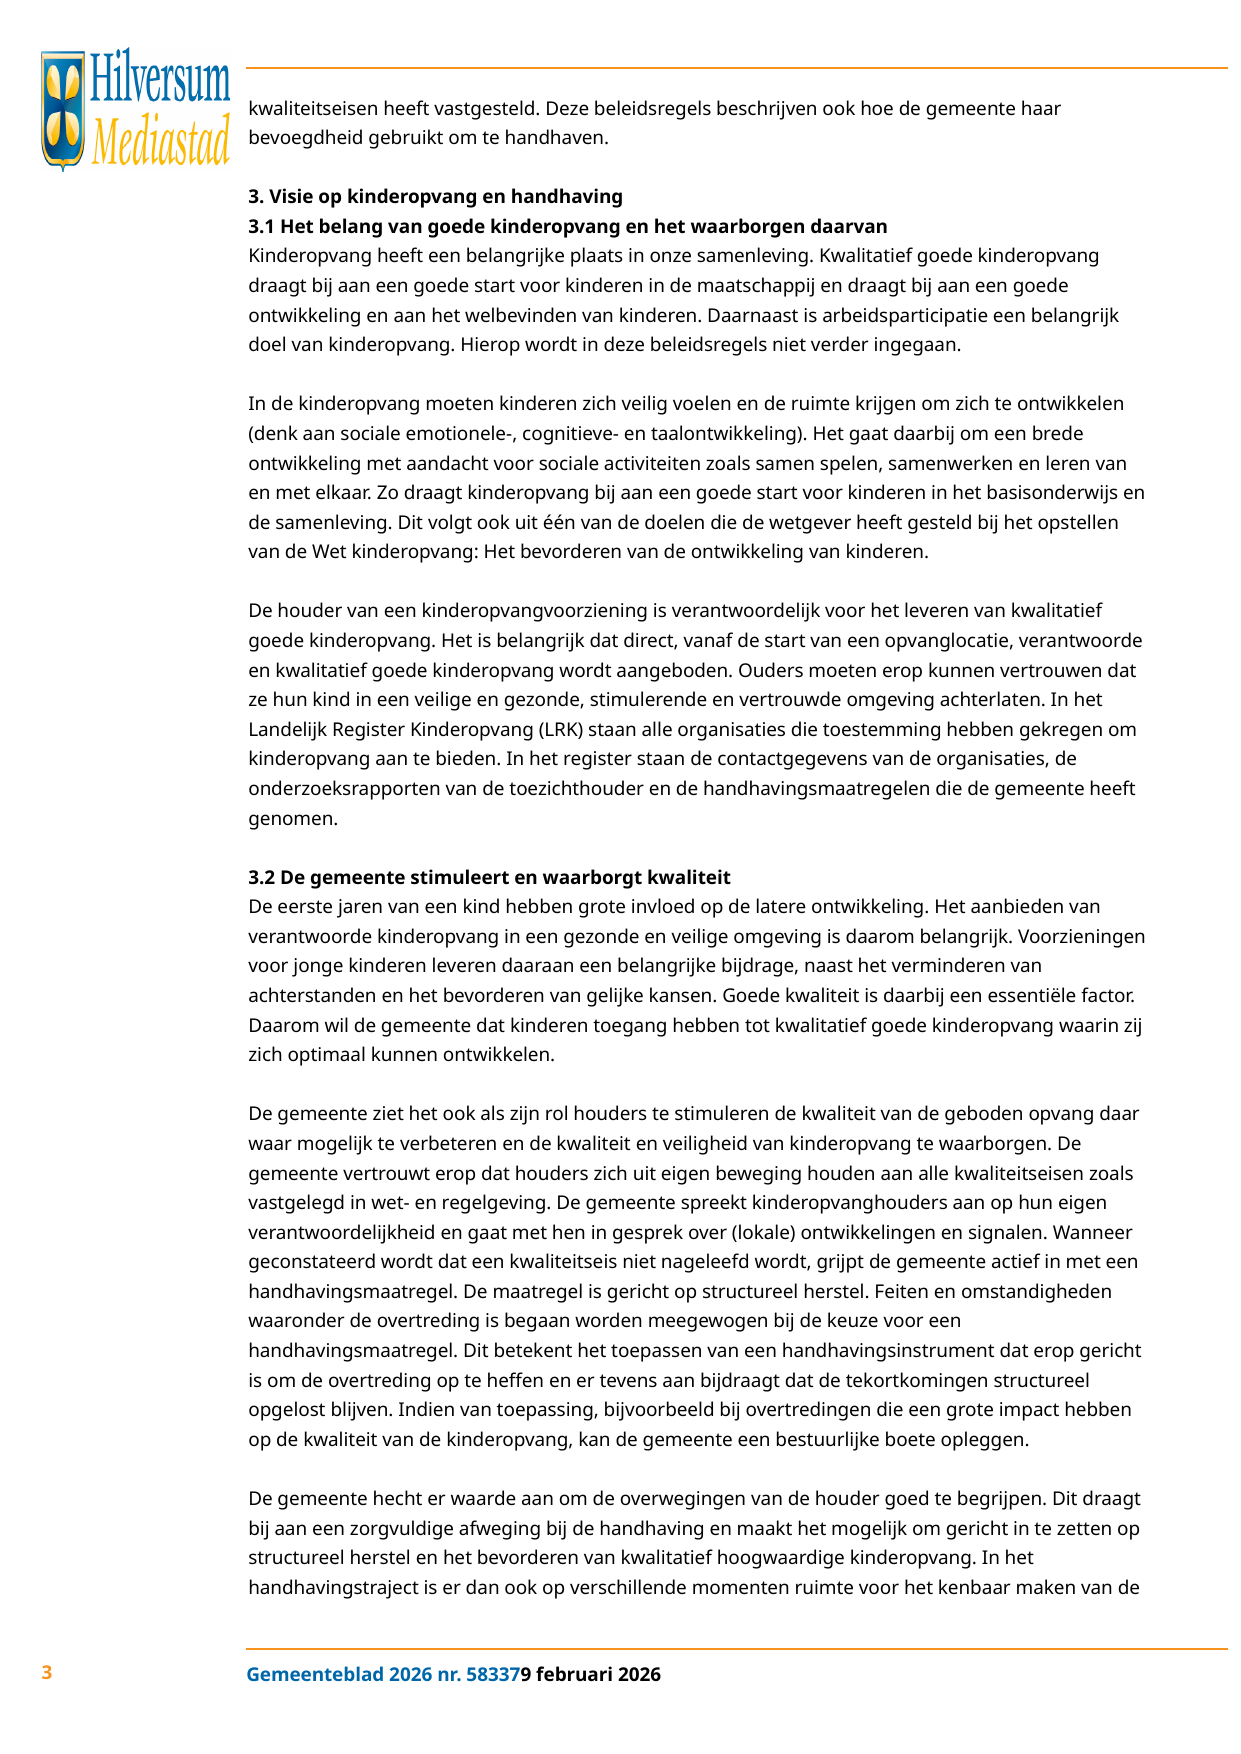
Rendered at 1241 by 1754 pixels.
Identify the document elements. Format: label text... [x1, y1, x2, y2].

text kwaliteitseisen heeft vastgesteld. Deze beleidsregels beschrijven ook hoe de gemeente haar bevoegdheid gebruikt om te handhaven. [248, 95, 1152, 150]
text De gemeente ziet het ook als zijn rol houders te stimuleren de kwaliteit van de geboden opvang daar waar mogelijk te verbeteren en de kwaliteit en veiligheid van kinderopvang te waarborgen. De gemeente vertrouwt erop dat houders zich uit eigen beweging houden aan alle kwaliteitseisen zoals vastgelegd in wet- en regelgeving. De gemeente spreekt kinderopvanghouders aan op hun eigen verantwoordelijkheid en gaat met hen in gesprek over (lokale) ontwikkelingen en signalen. Wanneer geconstateerd wordt dat een kwaliteitseis niet nageleefd wordt, grijpt de gemeente actief in met een handhavingsmaatregel. De maatregel is gericht op structureel herstel. Feiten en omstandigheden waaronder de overtreding is begaan worden meegewogen bij de keuze voor een handhavingsmaatregel. Dit betekent het toepassen van een handhavingsinstrument dat erop gericht is om de overtreding op te heffen en er tevens aan bijdraagt dat de tekortkomingen structureel opgelost blijven. Indien van toepassing, bijvoorbeeld bij overtredingen die een grote impact hebben op de kwaliteit van de kinderopvang, kan de gemeente een bestuurlijke boete opleggen. [248, 1101, 1152, 1452]
picture [41, 47, 231, 172]
text 3.1 Het belang van goede kinderopvang en het waarborgen daarvan [248, 213, 1152, 239]
text De eerste jaren van een kind hebben grote invloed op de latere ontwikkeling. Het aanbieden van verantwoorde kinderopvang in een gezonde en veilige omgeving is daarom belangrijk. Voorzieningen voor jonge kinderen leveren daaraan een belangrijke bijdrage, naast het verminderen van achterstanden en het bevorderen van gelijke kansen. Goede kwaliteit is daarbij een essentiële factor. Daarom wil de gemeente dat kinderen toegang hebben tot kwalitatief goede kinderopvang waarin zij zich optimaal kunnen ontwikkelen. [248, 893, 1152, 1067]
text Kinderopvang heeft een belangrijke plaats in onze samenleving. Kwalitatief goede kinderopvang draagt bij aan een goede start voor kinderen in de maatschappij en draagt bij aan een goede ontwikkeling en aan het welbevinden van kinderen. Daarnaast is arbeidsparticipatie een belangrijk doel van kinderopvang. Hierop wordt in deze beleidsregels niet verder ingegaan. [248, 243, 1152, 357]
text 3.2 De gemeente stimuleert en waarborgt kwaliteit [248, 864, 1152, 890]
text 3. Visie op kinderopvang en handhaving [248, 183, 1152, 209]
text De gemeente hecht er waarde aan om de overwegingen van de houder goed te begrijpen. Dit draagt bij aan een zorgvuldige afweging bij de handhaving en maakt het mogelijk om gericht in te zetten op structureel herstel en het bevorderen van kwalitatief hoogwaardige kinderopvang. In het handhavingstraject is er dan ook op verschillende momenten ruimte voor het kenbaar maken van de [248, 1485, 1152, 1600]
text De houder van een kinderopvangvoorziening is verantwoordelijk voor het leveren van kwalitatief goede kinderopvang. Het is belangrijk dat direct, vanaf de start van een opvanglocatie, verantwoorde en kwalitatief goede kinderopvang wordt aangeboden. Ouders moeten erop kunnen vertrouwen dat ze hun kind in een veilige en gezonde, stimulerende en vertrouwde omgeving achterlaten. In het Landelijk Register Kinderopvang (LRK) staan alle organisaties die toestemming hebben gekregen om kinderopvang aan te bieden. In het register staan de contactgegevens van de organisaties, de onderzoeksrapporten van de toezichthouder en de handhavingsmaatregelen die de gemeente heeft genomen. [248, 598, 1152, 831]
text In de kinderopvang moeten kinderen zich veilig voelen en de ruimte krijgen om zich te ontwikkelen (denk aan sociale emotionele-, cognitieve- en taalontwikkeling). Het gaat daarbij om een brede ontwikkeling met aandacht voor sociale activiteiten zoals samen spelen, samenwerken en leren van en met elkaar. Zo draagt kinderopvang bij aan een goede start voor kinderen in het basisonderwijs en de samenleving. Dit volgt ook uit één van de doelen die de wetgever heeft gesteld bij het opstellen van de Wet kinderopvang: Het bevorderen van de ontwikkeling van kinderen. [248, 391, 1152, 564]
